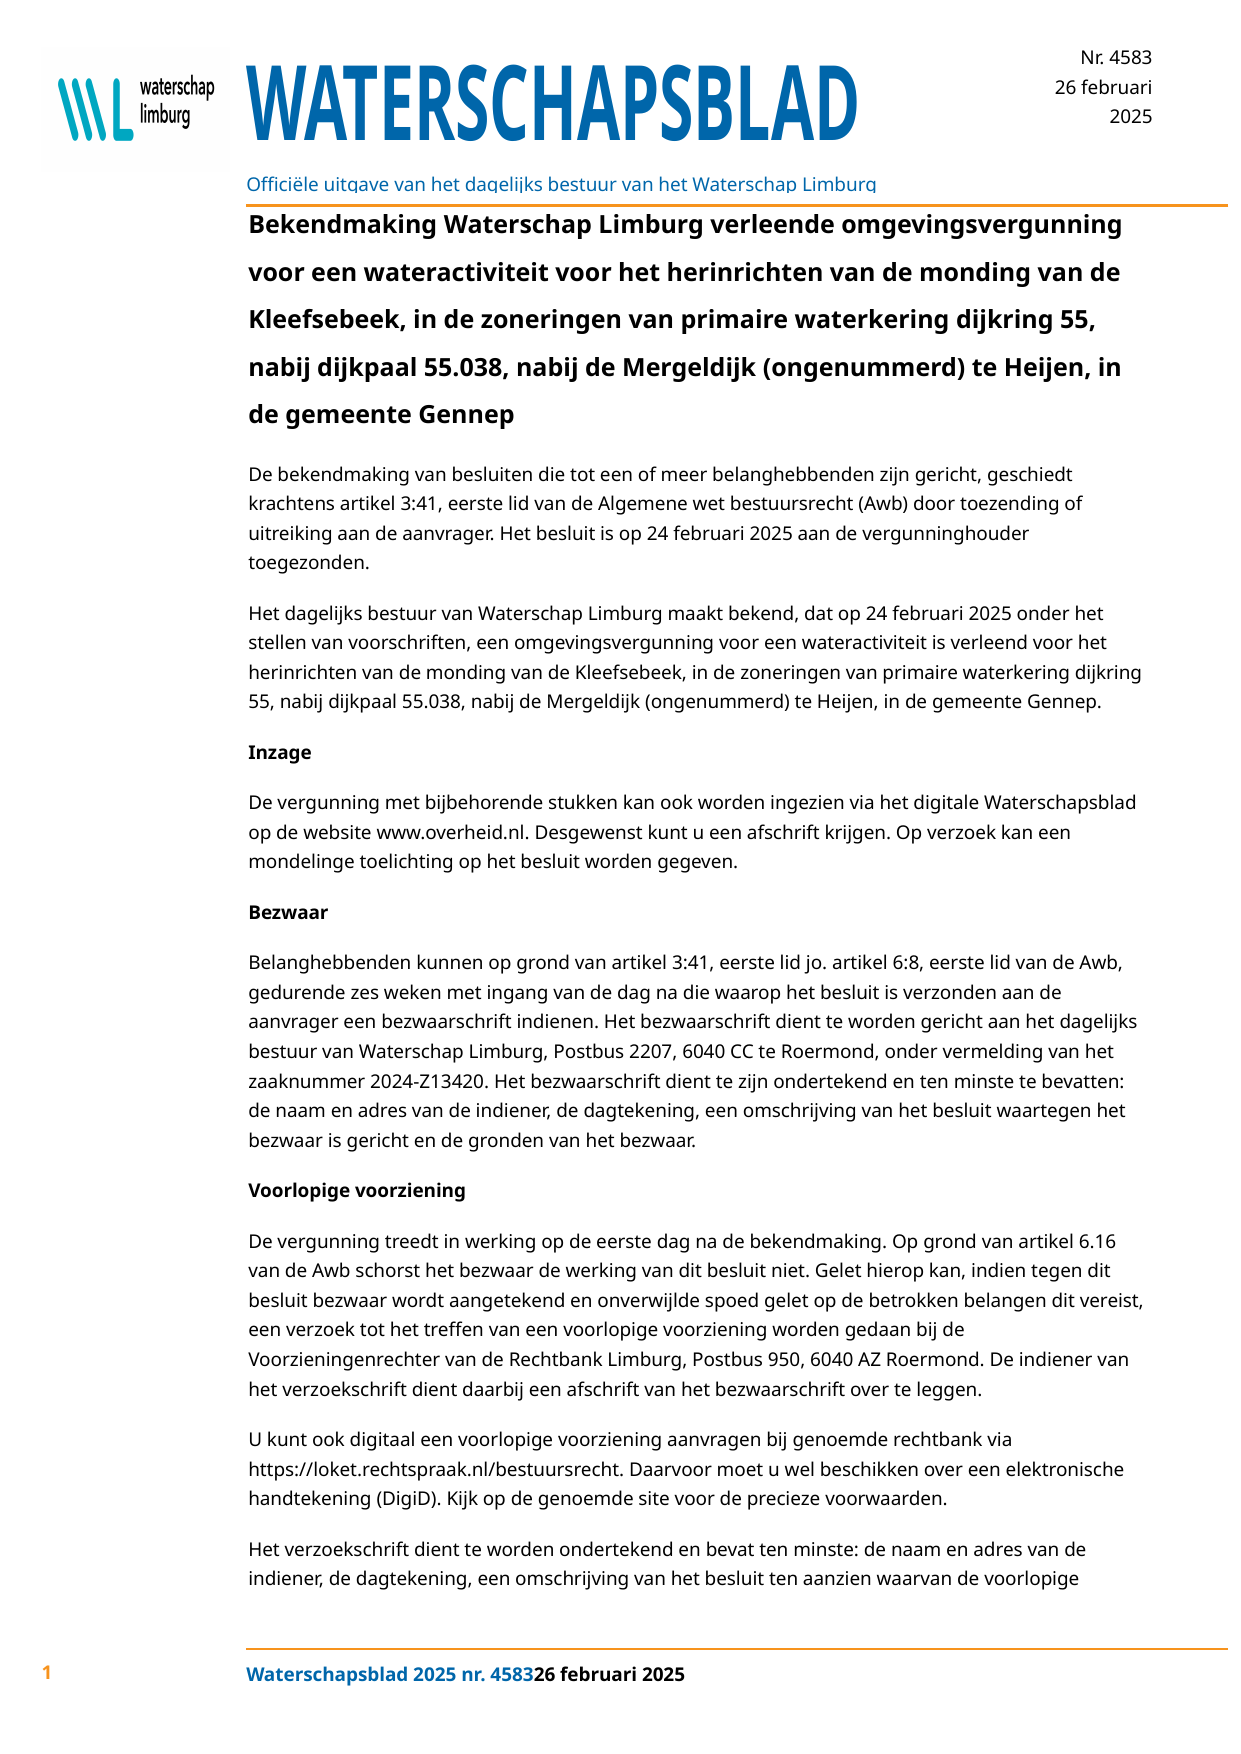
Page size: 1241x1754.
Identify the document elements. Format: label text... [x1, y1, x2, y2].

text Het dagelijks bestuur van Waterschap Limburg maakt bekend, dat op 24 februari 2025 onder het stellen van voorschriften, een omgevingsvergunning voor een wateractiviteit is verleend voor het herinrichten van de monding van de Kleefsebeek, in de zoneringen van primaire waterkering dijkring 55, nabij dijkpaal 55.038, nabij de Mergeldijk (ongenummerd) te Heijen, in de gemeente Gennep. [248, 600, 1152, 714]
text Inzage [248, 739, 1152, 765]
text De vergunning met bijbehorende stukken kan ook worden ingezien via het digitale Waterschapsblad op de website www.overheid.nl. Desgewenst kunt u een afschrift krijgen. Op verzoek kan een mondelinge toelichting op het besluit worden gegeven. [248, 789, 1152, 874]
text De bekendmaking van besluiten die tot een of meer belanghebbenden zijn gericht, geschiedt krachtens artikel 3:41, eerste lid van de Algemene wet bestuursrecht (Awb) door toezending of uitreiking aan de aanvrager. Het besluit is op 24 februari 2025 aan de vergunninghouder toegezonden. [248, 461, 1152, 575]
text De vergunning treedt in werking op de eerste dag na de bekendmaking. Op grond van artikel 6.16 van de Awb schorst het bezwaar de werking van dit besluit niet. Gelet hierop kan, indien tegen dit besluit bezwaar wordt aangetekend en onverwijlde spoed gelet op de betrokken belangen dit vereist, een verzoek tot het treffen van een voorlopige voorziening worden gedaan bij de Voorzieningenrechter van de Rechtbank Limburg, Postbus 950, 6040 AZ Roermond. De indiener van het verzoekschrift dient daarbij een afschrift van het bezwaarschrift over te leggen. [248, 1228, 1152, 1401]
text U kunt ook digitaal een voorlopige voorziening aanvragen bij genoemde rechtbank via https://loket.rechtspraak.nl/bestuursrecht. Daarvoor moet u wel beschikken over een elektronische handtekening (DigiD). Kijk op de genoemde site voor de precieze voorwaarden. [248, 1426, 1152, 1511]
text Bezwaar [248, 899, 1152, 925]
text Het verzoekschrift dient te worden ondertekend en bevat ten minste: de naam en adres van de indiener, de dagtekening, een omschrijving van het besluit ten aanzien waarvan de voorlopige [248, 1536, 1152, 1591]
text Belanghebbenden kunnen op grond van artikel 3:41, eerste lid jo. artikel 6:8, eerste lid van de Awb, gedurende zes weken met ingang van de dag na die waarop het besluit is verzonden aan de aanvrager een bezwaarschrift indienen. Het bezwaarschrift dient te worden gericht aan het dagelijks bestuur van Waterschap Limburg, Postbus 2207, 6040 CC te Roermond, onder vermelding van het zaaknummer 2024-Z13420. Het bezwaarschrift dient te zijn ondertekend en ten minste te bevatten: de naam en adres van de indiener, de dagtekening, een omschrijving van het besluit waartegen het bezwaar is gericht en de gronden van het bezwaar. [248, 949, 1152, 1153]
text Voorlopige voorziening [248, 1177, 1152, 1203]
text Bekendmaking Waterschap Limburg verleende omgevingsvergunning voor een wateractiviteit voor het herinrichten van de monding van de Kleefsebeek, in de zoneringen van primaire waterkering dijkring 55, nabij dijkpaal 55.038, nabij de Mergeldijk (ongenummerd) te Heijen, in de gemeente Gennep [248, 207, 1152, 431]
picture [41, 47, 231, 172]
